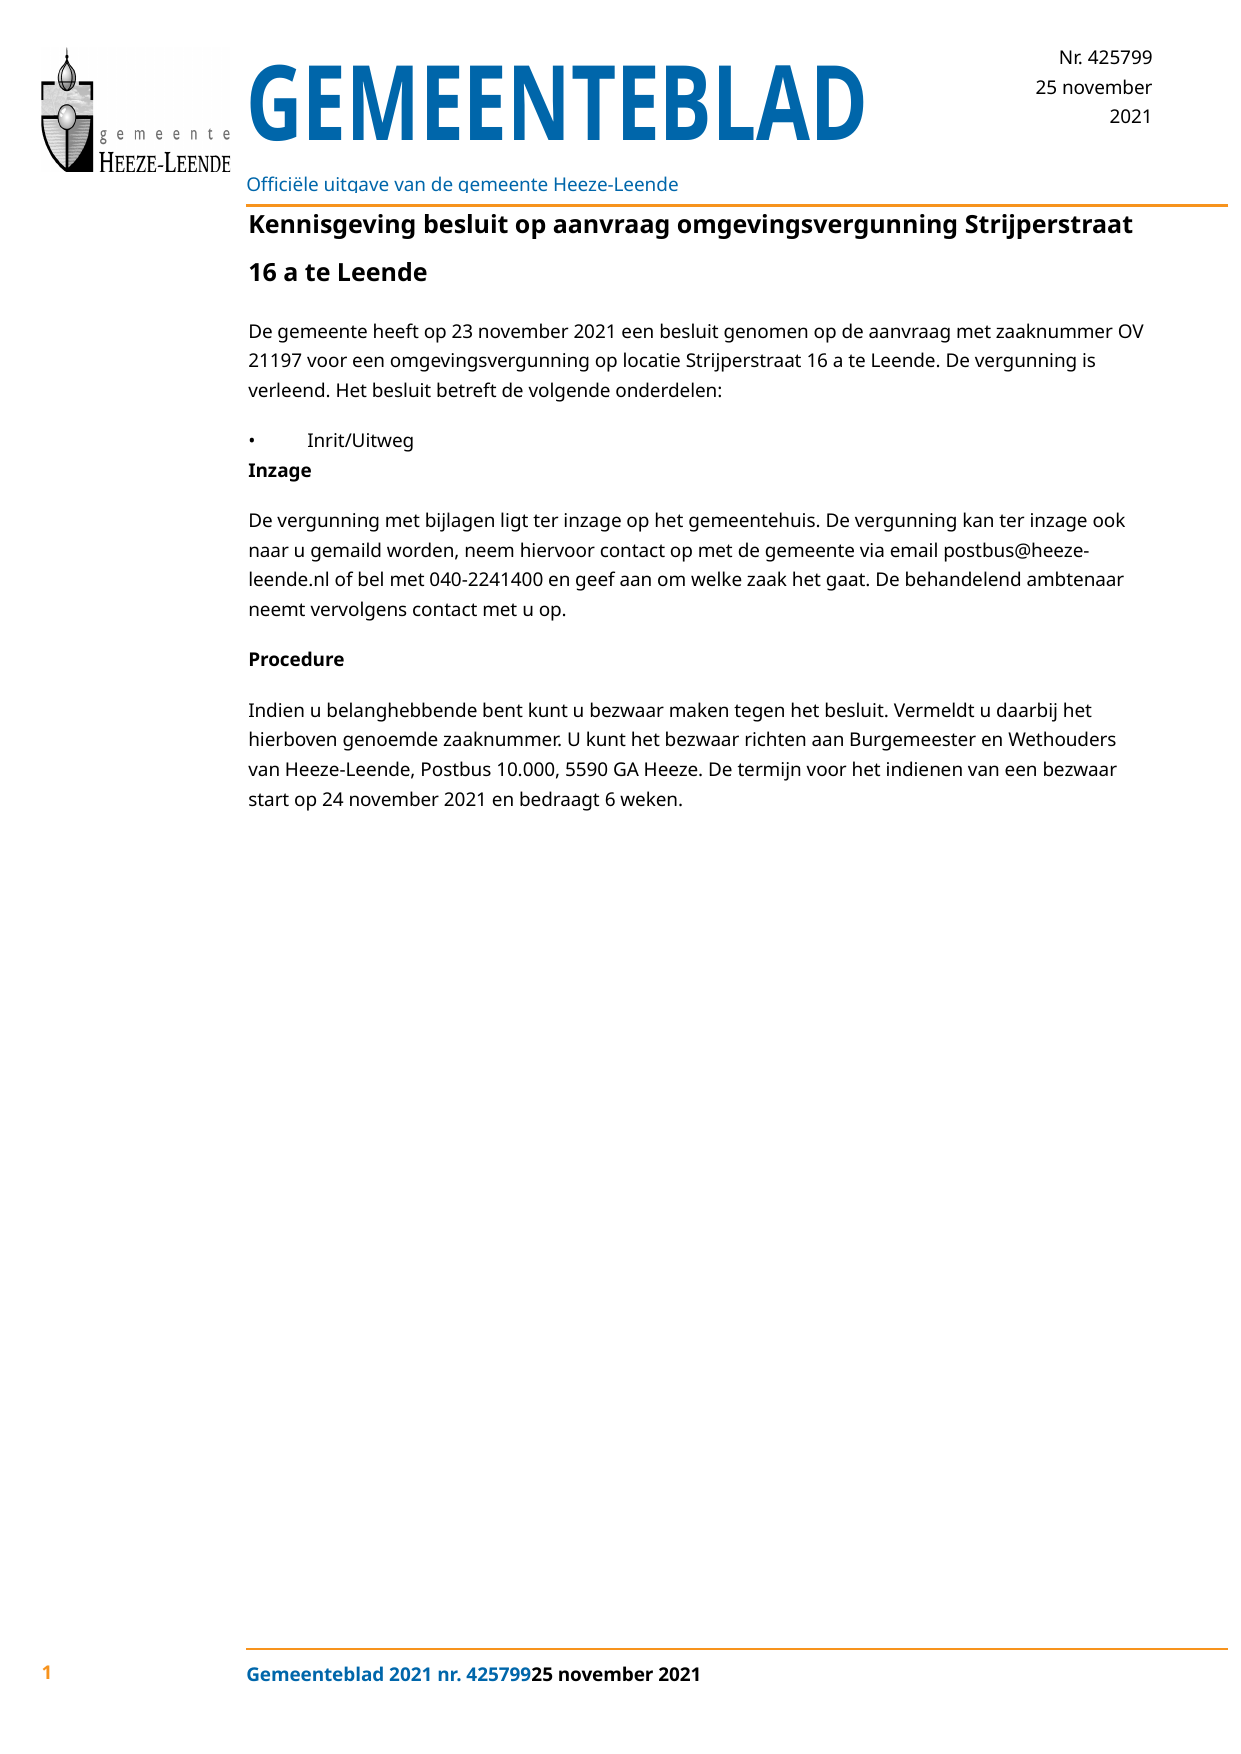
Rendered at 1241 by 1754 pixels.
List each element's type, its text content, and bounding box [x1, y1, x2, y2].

text Indien u belanghebbende bent kunt u bezwaar maken tegen het besluit. Vermeldt u daarbij het hierboven genoemde zaaknummer. U kunt het bezwaar richten aan Burgemeester en Wethouders van Heeze-Leende, Postbus 10.000, 5590 GA Heeze. De termijn voor het indienen van een bezwaar start op 24 november 2021 en bedraagt 6 weken. [248, 697, 1152, 812]
text Kennisgeving besluit op aanvraag omgevingsvergunning Strijperstraat 16 a te Leende [248, 207, 1152, 288]
text De vergunning met bijlagen ligt ter inzage op het gemeentehuis. De vergunning kan ter inzage ook naar u gemaild worden, neem hiervoor contact op met de gemeente via email postbus@heeze-leende.nl of bel met 040-2241400 en geef aan om welke zaak het gaat. De behandelend ambtenaar neemt vervolgens contact met u op. [248, 507, 1152, 622]
text De gemeente heeft op 23 november 2021 een besluit genomen op de aanvraag met zaaknummer OV 21197 voor een omgevingsvergunning op locatie Strijperstraat 16 a te Leende. De vergunning is verleend. Het besluit betreft de volgende onderdelen: [248, 318, 1152, 403]
list Inrit/Uitweg [248, 427, 1152, 453]
text Procedure [248, 647, 1152, 672]
text Inzage [248, 457, 1152, 483]
picture [41, 47, 231, 172]
